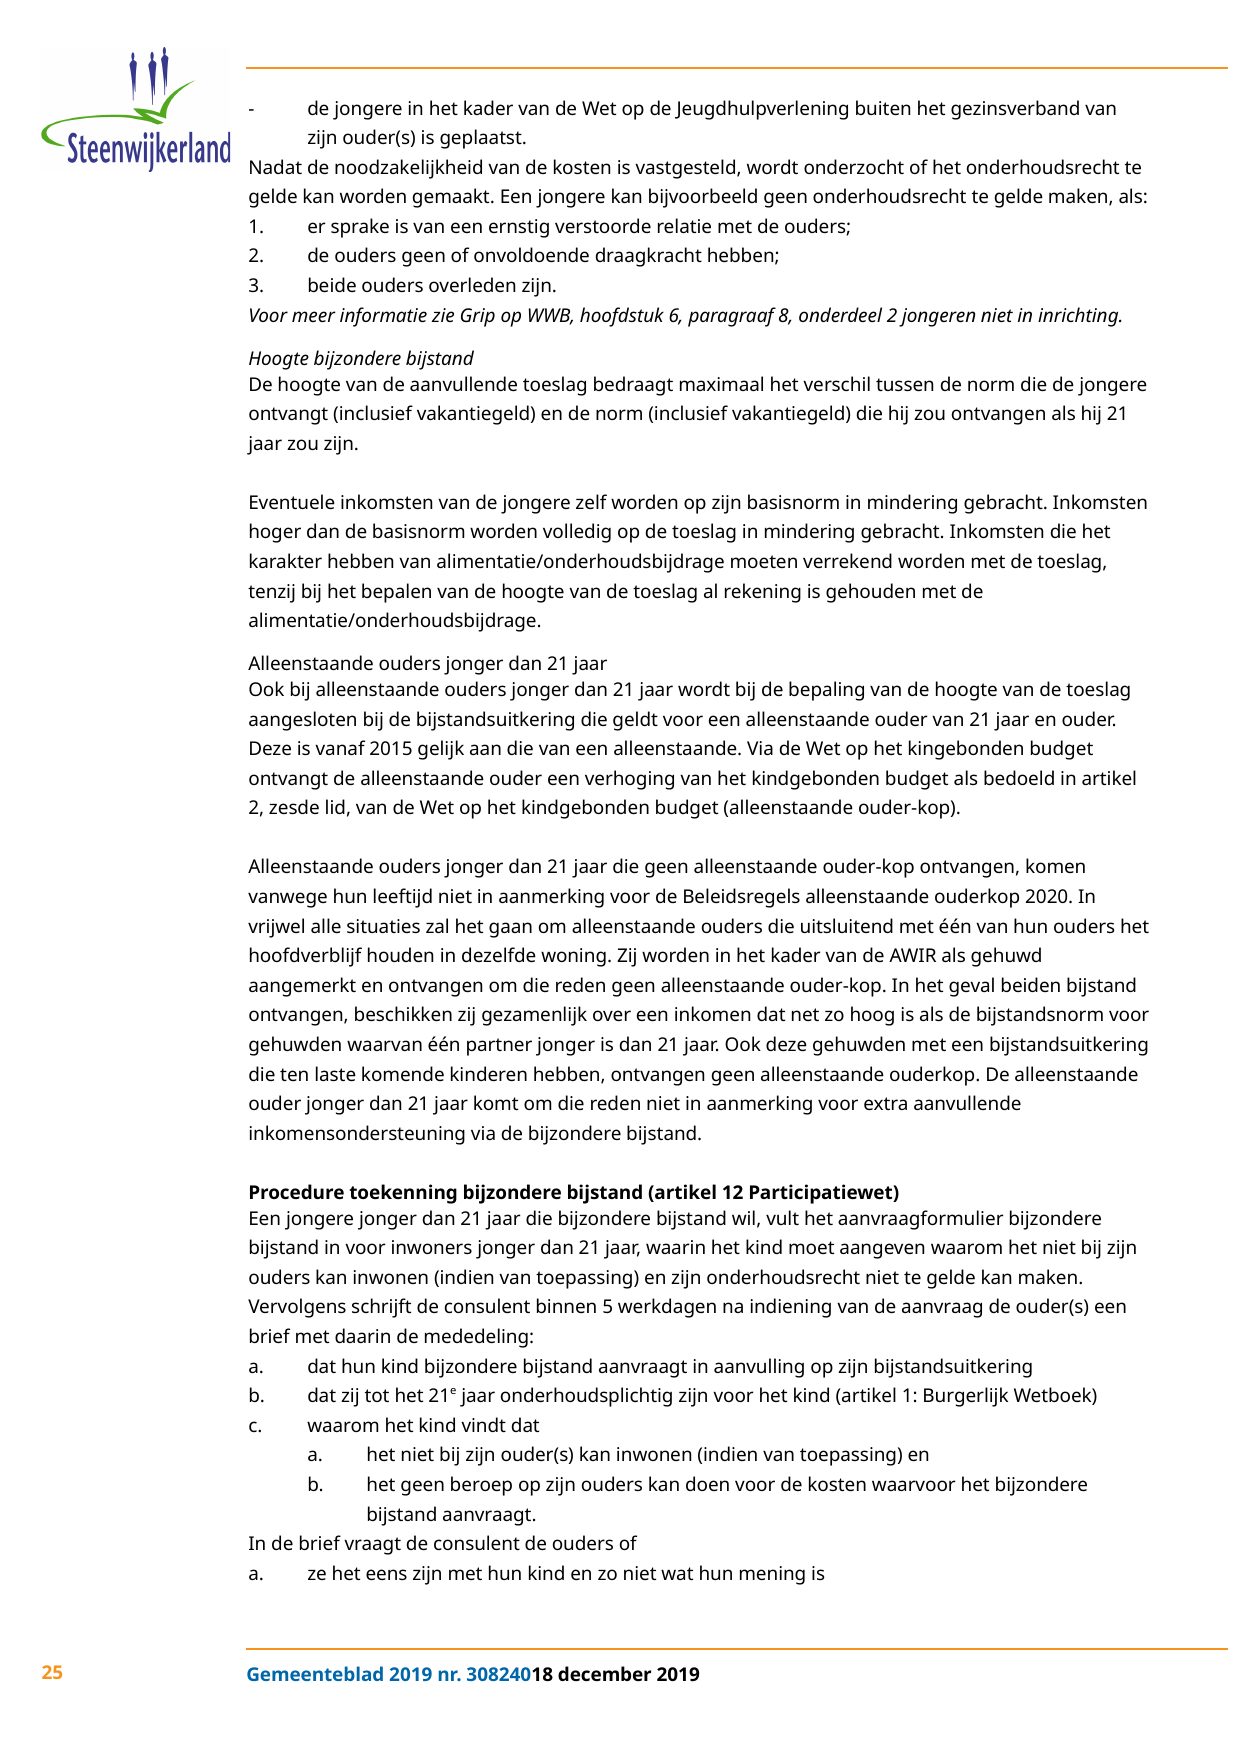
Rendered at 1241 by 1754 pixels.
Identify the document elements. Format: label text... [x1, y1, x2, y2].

list de jongere in het kader van de Wet op de Jeugdhulpverlening buiten het gezinsverband van zijn ouder(s) is geplaatst. [248, 95, 1152, 150]
text Een jongere jonger dan 21 jaar die bijzondere bijstand wil, vult het aanvraagformulier bijzondere bijstand in voor inwoners jonger dan 21 jaar, waarin het kind moet aangeven waarom het niet bij zijn ouders kan inwonen (indien van toepassing) en zijn onderhoudsrecht niet te gelde kan maken. Vervolgens schrijft de consulent binnen 5 werkdagen na indiening van de aanvraag de ouder(s) een brief met daarin de mededeling: [248, 1205, 1152, 1349]
list beide ouders overleden zijn. [248, 272, 1152, 298]
text Procedure toekenning bijzondere bijstand (artikel 12 Participatiewet) [248, 1179, 1152, 1205]
list dat hun kind bijzondere bijstand aanvraagt in aanvulling op zijn bijstandsuitkering [248, 1353, 1152, 1378]
list waarom het kind vindt dat [248, 1412, 1152, 1438]
text Alleenstaande ouders jonger dan 21 jaar die geen alleenstaande ouder-kop ontvangen, komen vanwege hun leeftijd niet in aanmerking voor de Beleidsregels alleenstaande ouderkop 2020. In vrijwel alle situaties zal het gaan om alleenstaande ouders die uitsluitend met één van hun ouders het hoofdverblijf houden in dezelfde woning. Zij worden in het kader van de AWIR als gehuwd aangemerkt en ontvangen om die reden geen alleenstaande ouder-kop. In het geval beiden bijstand ontvangen, beschikken zij gezamenlijk over een inkomen dat net zo hoog is als de bijstandsnorm voor gehuwden waarvan één partner jonger is dan 21 jaar. Ook deze gehuwden met een bijstandsuitkering die ten laste komende kinderen hebben, ontvangen geen alleenstaande ouderkop. De alleenstaande ouder jonger dan 21 jaar komt om die reden niet in aanmerking voor extra aanvullende inkomensondersteuning via de bijzondere bijstand. [248, 854, 1152, 1146]
list dat zij tot het 21e jaar onderhoudsplichtig zijn voor het kind (artikel 1: Burgerlijk Wetboek) [248, 1382, 1152, 1408]
list de ouders geen of onvoldoende draagkracht hebben; [248, 243, 1152, 268]
text In de brief vraagt de consulent de ouders of [248, 1530, 1152, 1556]
text De hoogte van de aanvullende toeslag bedraagt maximaal het verschil tussen de norm die de jongere ontvangt (inclusief vakantiegeld) en de norm (inclusief vakantiegeld) die hij zou ontvangen als hij 21 jaar zou zijn. [248, 371, 1152, 456]
list er sprake is van een ernstig verstoorde relatie met de ouders; [248, 213, 1152, 239]
text Ook bij alleenstaande ouders jonger dan 21 jaar wordt bij de bepaling van de hoogte van de toeslag aangesloten bij de bijstandsuitkering die geldt voor een alleenstaande ouder van 21 jaar en ouder. Deze is vanaf 2015 gelijk aan die van een alleenstaande. Via de Wet op het kingebonden budget ontvangt de alleenstaande ouder een verhoging van het kindgebonden budget als bedoeld in artikel 2, zesde lid, van de Wet op het kindgebonden budget (alleenstaande ouder-kop). [248, 676, 1152, 820]
text Voor meer informatie zie Grip op WWB, hoofdstuk 6, paragraaf 8, onderdeel 2 jongeren niet in inrichting. [248, 302, 1152, 328]
text Hoogte bijzondere bijstand [248, 345, 1152, 371]
list ze het eens zijn met hun kind en zo niet wat hun mening is [248, 1560, 1152, 1586]
list het geen beroep op zijn ouders kan doen voor de kosten waarvoor het bijzondere bijstand aanvraagt. [307, 1471, 1152, 1526]
text Alleenstaande ouders jonger dan 21 jaar [248, 651, 1152, 676]
list het niet bij zijn ouder(s) kan inwonen (indien van toepassing) en [307, 1442, 1152, 1467]
text Eventuele inkomsten van de jongere zelf worden op zijn basisnorm in mindering gebracht. Inkomsten hoger dan de basisnorm worden volledig op de toeslag in mindering gebracht. Inkomsten die het karakter hebben van alimentatie/onderhoudsbijdrage moeten verrekend worden met de toeslag, tenzij bij het bepalen van de hoogte van de toeslag al rekening is gehouden met de alimentatie/onderhoudsbijdrage. [248, 489, 1152, 633]
picture [41, 47, 231, 172]
text Nadat de noodzakelijkheid van de kosten is vastgesteld, wordt onderzocht of het onderhoudsrecht te gelde kan worden gemaakt. Een jongere kan bijvoorbeeld geen onderhoudsrecht te gelde maken, als: [248, 154, 1152, 209]
